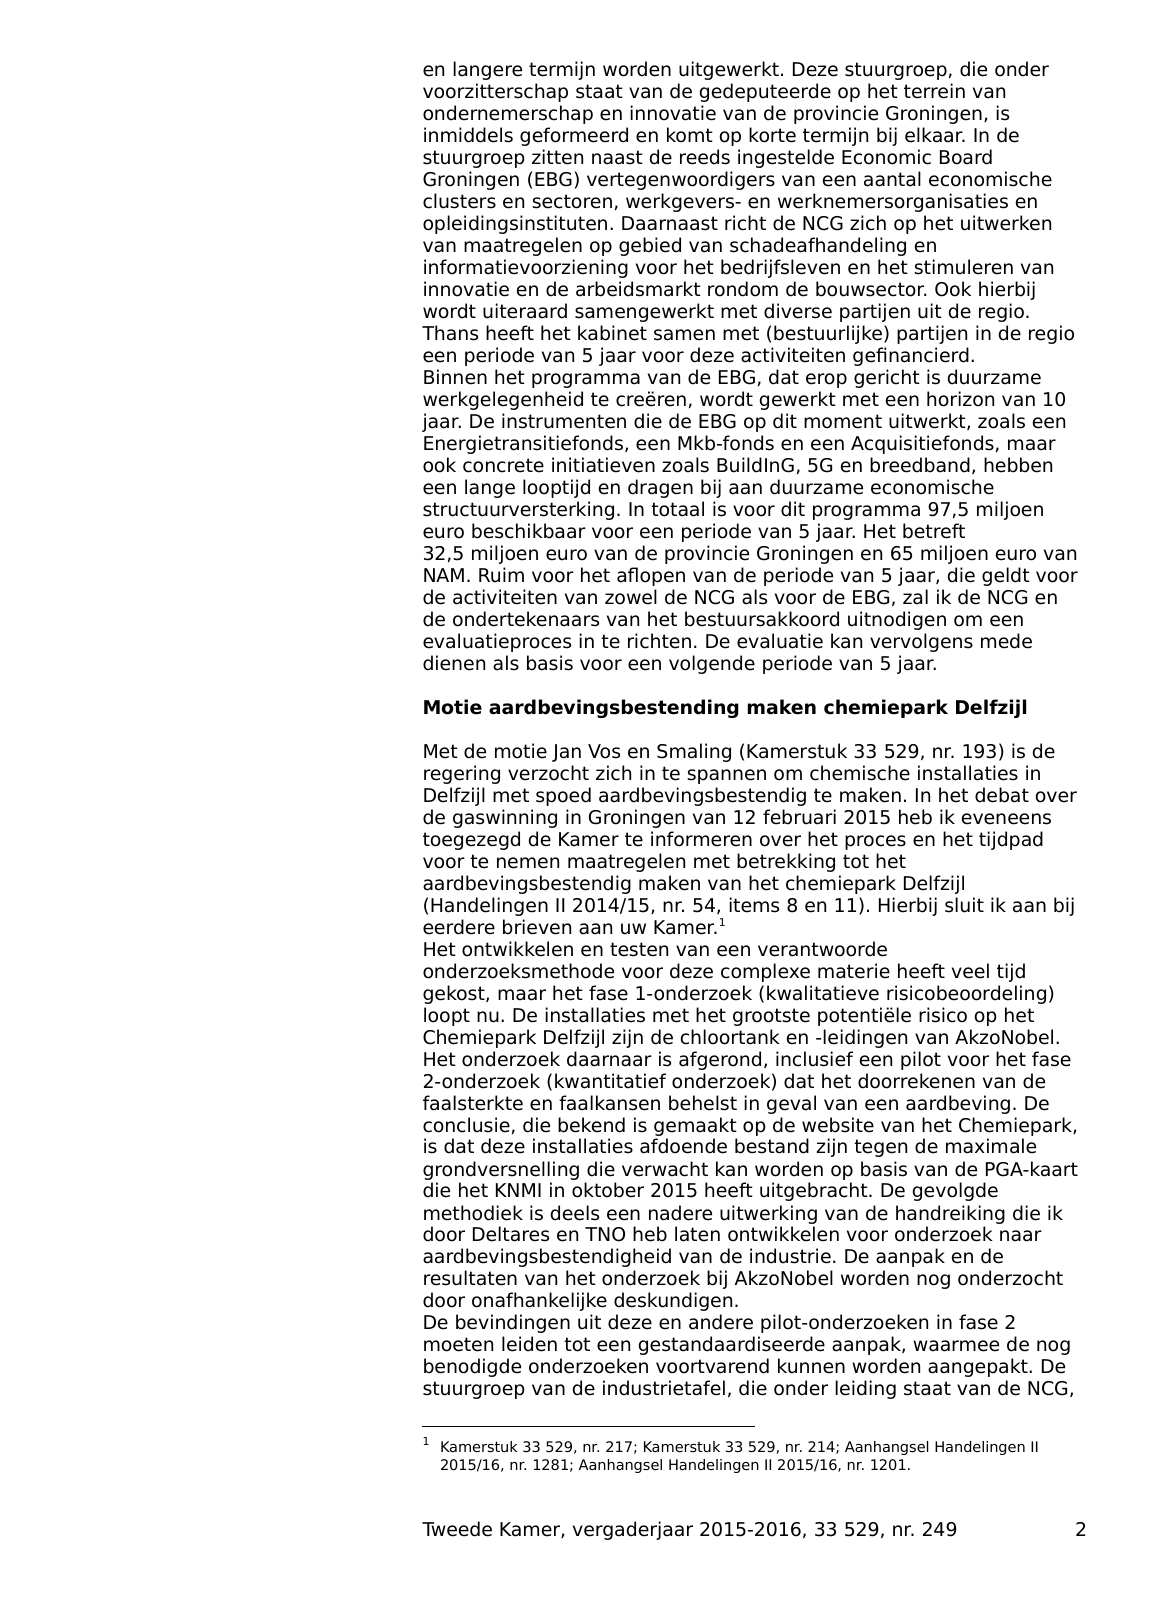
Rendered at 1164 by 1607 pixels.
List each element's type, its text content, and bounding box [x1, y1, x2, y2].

text Het ontwikkelen en testen van een verantwoorde onderzoeksmethode voor deze complexe materie heeft veel tijd gekost, maar het fase 1-onderzoek (kwalitatieve risicobeoordeling) loopt nu. De installaties met het grootste potentiële risico op het Chemiepark Delfzijl zijn de chloortank en -leidingen van AkzoNobel. Het onderzoek daarnaar is afgerond, inclusief een pilot voor het fase 2-onderzoek (kwantitatief onderzoek) dat het doorrekenen van de faalsterkte en faalkansen behelst in geval van een aardbeving. De conclusie, die bekend is gemaakt op de website van het Chemiepark, is dat deze installaties afdoende bestand zijn tegen de maximale grondversnelling die verwacht kan worden op basis van de PGA-kaart die het KNMI in oktober 2015 heeft uitgebracht. De gevolgde methodiek is deels een nadere uitwerking van de handreiking die ik door Deltares en TNO heb laten ontwikkelen voor onderzoek naar aardbevingsbestendigheid van de industrie. De aanpak en de resultaten van het onderzoek bij AkzoNobel worden nog onderzocht door onafhankelijke deskundigen. [422, 939, 1087, 1312]
text 32,5 miljoen euro van de provincie Groningen en 65 miljoen euro van NAM. Ruim voor het aflopen van de periode van 5 jaar, die geldt voor de activiteiten van zowel de NCG als voor de EBG, zal ik de NCG en de ondertekenaars van het bestuursakkoord uitnodigen om een evaluatieproces in te richten. De evaluatie kan vervolgens mede dienen als basis voor een volgende periode van 5 jaar. [422, 543, 1087, 674]
text Kamerstuk 33 529, nr. 217; Kamerstuk 33 529, nr. 214; Aanhangsel Handelingen II 2015/16, nr. 1281; Aanhangsel Handelingen II 2015/16, nr. 1201. [422, 1435, 1087, 1474]
text De bevindingen uit deze en andere pilot-onderzoeken in fase 2 moeten leiden tot een gestandaardiseerde aanpak, waarmee de nog benodigde onderzoeken voortvarend kunnen worden aangepakt. De stuurgroep van de industrietafel, die onder leiding staat van de NCG, [422, 1312, 1087, 1400]
text Binnen het programma van de EBG, dat erop gericht is duurzame werkgelegenheid te creëren, wordt gewerkt met een horizon van 10 jaar. De instrumenten die de EBG op dit moment uitwerkt, zoals een Energietransitiefonds, een Mkb-fonds en een Acquisitiefonds, maar ook concrete initiatieven zoals BuildInG, 5G en breedband, hebben een lange looptijd en dragen bij aan duurzame economische structuurversterking. In totaal is voor dit programma 97,5 miljoen euro beschikbaar voor een periode van 5 jaar. Het betreft [422, 367, 1087, 543]
subtitle Motie aardbevingsbestending maken chemiepark Delfzijl [422, 697, 1087, 719]
text Met de motie Jan Vos en Smaling (Kamerstuk 33 529, nr. 193) is de regering verzocht zich in te spannen om chemische installaties in Delfzijl met spoed aardbevingsbestendig te maken. In het debat over de gaswinning in Groningen van 12 februari 2015 heb ik eveneens toegezegd de Kamer te informeren over het proces en het tijdpad voor te nemen maatregelen met betrekking tot het aardbevingsbestendig maken van het chemiepark Delfzijl (Handelingen II 2014/15, nr. 54, items 8 en 11). Hierbij sluit ik aan bij eerdere brieven aan uw Kamer. [422, 741, 1087, 939]
text en langere termijn worden uitgewerkt. Deze stuurgroep, die onder voorzitterschap staat van de gedeputeerde op het terrein van ondernemerschap en innovatie van de provincie Groningen, is inmiddels geformeerd en komt op korte termijn bij elkaar. In de stuurgroep zitten naast de reeds ingestelde Economic Board Groningen (EBG) vertegenwoordigers van een aantal economische clusters en sectoren, werkgevers- en werknemersorganisaties en opleidingsinstituten. Daarnaast richt de NCG zich op het uitwerken van maatregelen op gebied van schadeafhandeling en informatievoorziening voor het bedrijfsleven en het stimuleren van innovatie en de arbeidsmarkt rondom de bouwsector. Ook hierbij wordt uiteraard samengewerkt met diverse partijen uit de regio. Thans heeft het kabinet samen met (bestuurlijke) partijen in de regio een periode van 5 jaar voor deze activiteiten gefinancierd. [422, 59, 1087, 367]
